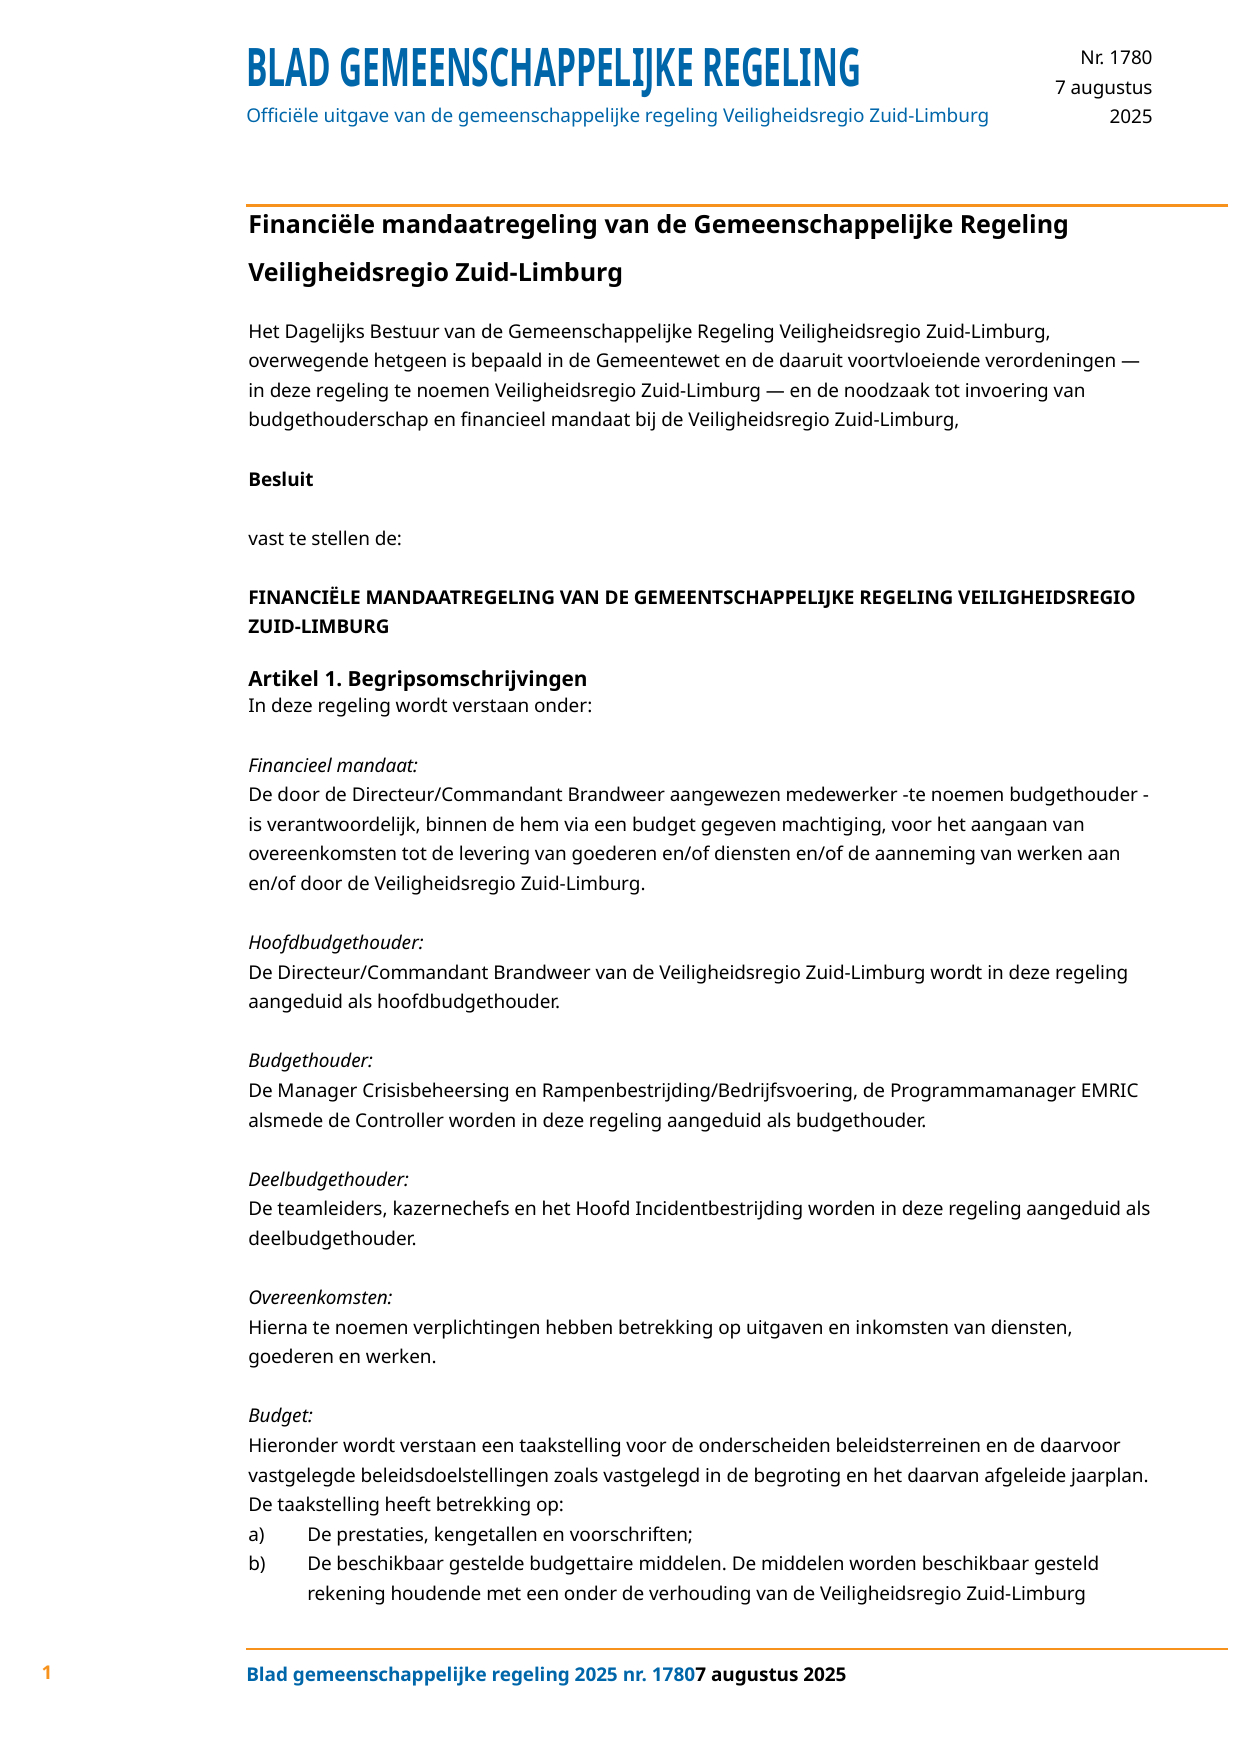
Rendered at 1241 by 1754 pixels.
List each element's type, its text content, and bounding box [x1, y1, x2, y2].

text De teamleiders, kazernechefs en het Hoofd Incidentbestrijding worden in deze regeling aangeduid als deelbudgethouder. [248, 1196, 1152, 1251]
text FINANCIËLE MANDAATREGELING VAN DE GEMEENTSCHAPPELIJKE REGELING VEILIGHEIDSREGIO ZUID-LIMBURG [248, 584, 1152, 639]
text Deelbudgethouder: [248, 1166, 1152, 1192]
text Hieronder wordt verstaan een taakstelling voor de onderscheiden beleidsterreinen en de daarvoor vastgelegde beleidsdoelstellingen zoals vastgelegd in de begroting en het daarvan afgeleide jaarplan. De taakstelling heeft betrekking op: [248, 1432, 1152, 1517]
text De door de Directeur/Commandant Brandweer aangewezen medewerker -te noemen budgethouder -is verantwoordelijk, binnen de hem via een budget gegeven machtiging, voor het aangaan van overeenkomsten tot de levering van goederen en/of diensten en/of de aanneming van werken aan en/of door de Veiligheidsregio Zuid-Limburg. [248, 781, 1152, 896]
text Artikel 1. Begripsomschrijvingen [248, 664, 1152, 693]
text De Manager Crisisbeheersing en Rampenbestrijding/Bedrijfsvoering, de Programmamanager EMRIC alsmede de Controller worden in deze regeling aangeduid als budgethouder. [248, 1077, 1152, 1132]
text Budget: [248, 1403, 1152, 1428]
text Financieel mandaat: [248, 752, 1152, 777]
list De beschikbaar gestelde budgettaire middelen. De middelen worden beschikbaar gesteld rekening houdende met een onder de verhouding van de Veiligheidsregio Zuid-Limburg [248, 1551, 1152, 1606]
text Budgethouder: [248, 1048, 1152, 1073]
text Het Dagelijks Bestuur van de Gemeenschappelijke Regeling Veiligheidsregio Zuid-Limburg, overwegende hetgeen is bepaald in de Gemeentewet en de daaruit voortvloeiende verordeningen — in deze regeling te noemen Veiligheidsregio Zuid-Limburg — en de noodzaak tot invoering van budgethouderschap en financieel mandaat bij de Veiligheidsregio Zuid-Limburg, [248, 318, 1152, 432]
text Financiële mandaatregeling van de Gemeenschappelijke Regeling Veiligheidsregio Zuid-Limburg [248, 207, 1152, 288]
text Overeenkomsten: [248, 1284, 1152, 1310]
text vast te stellen de: [248, 525, 1152, 551]
text De Directeur/Commandant Brandweer van de Veiligheidsregio Zuid-Limburg wordt in deze regeling aangeduid als hoofdbudgethouder. [248, 959, 1152, 1014]
text Hoofdbudgethouder: [248, 929, 1152, 955]
picture [41, 47, 231, 172]
text In deze regeling wordt verstaan onder: [248, 693, 1152, 718]
text Besluit [248, 466, 1152, 492]
text Hierna te noemen verplichtingen hebben betrekking op uitgaven en inkomsten van diensten, goederen en werken. [248, 1314, 1152, 1369]
list De prestaties, kengetallen en voorschriften; [248, 1521, 1152, 1547]
